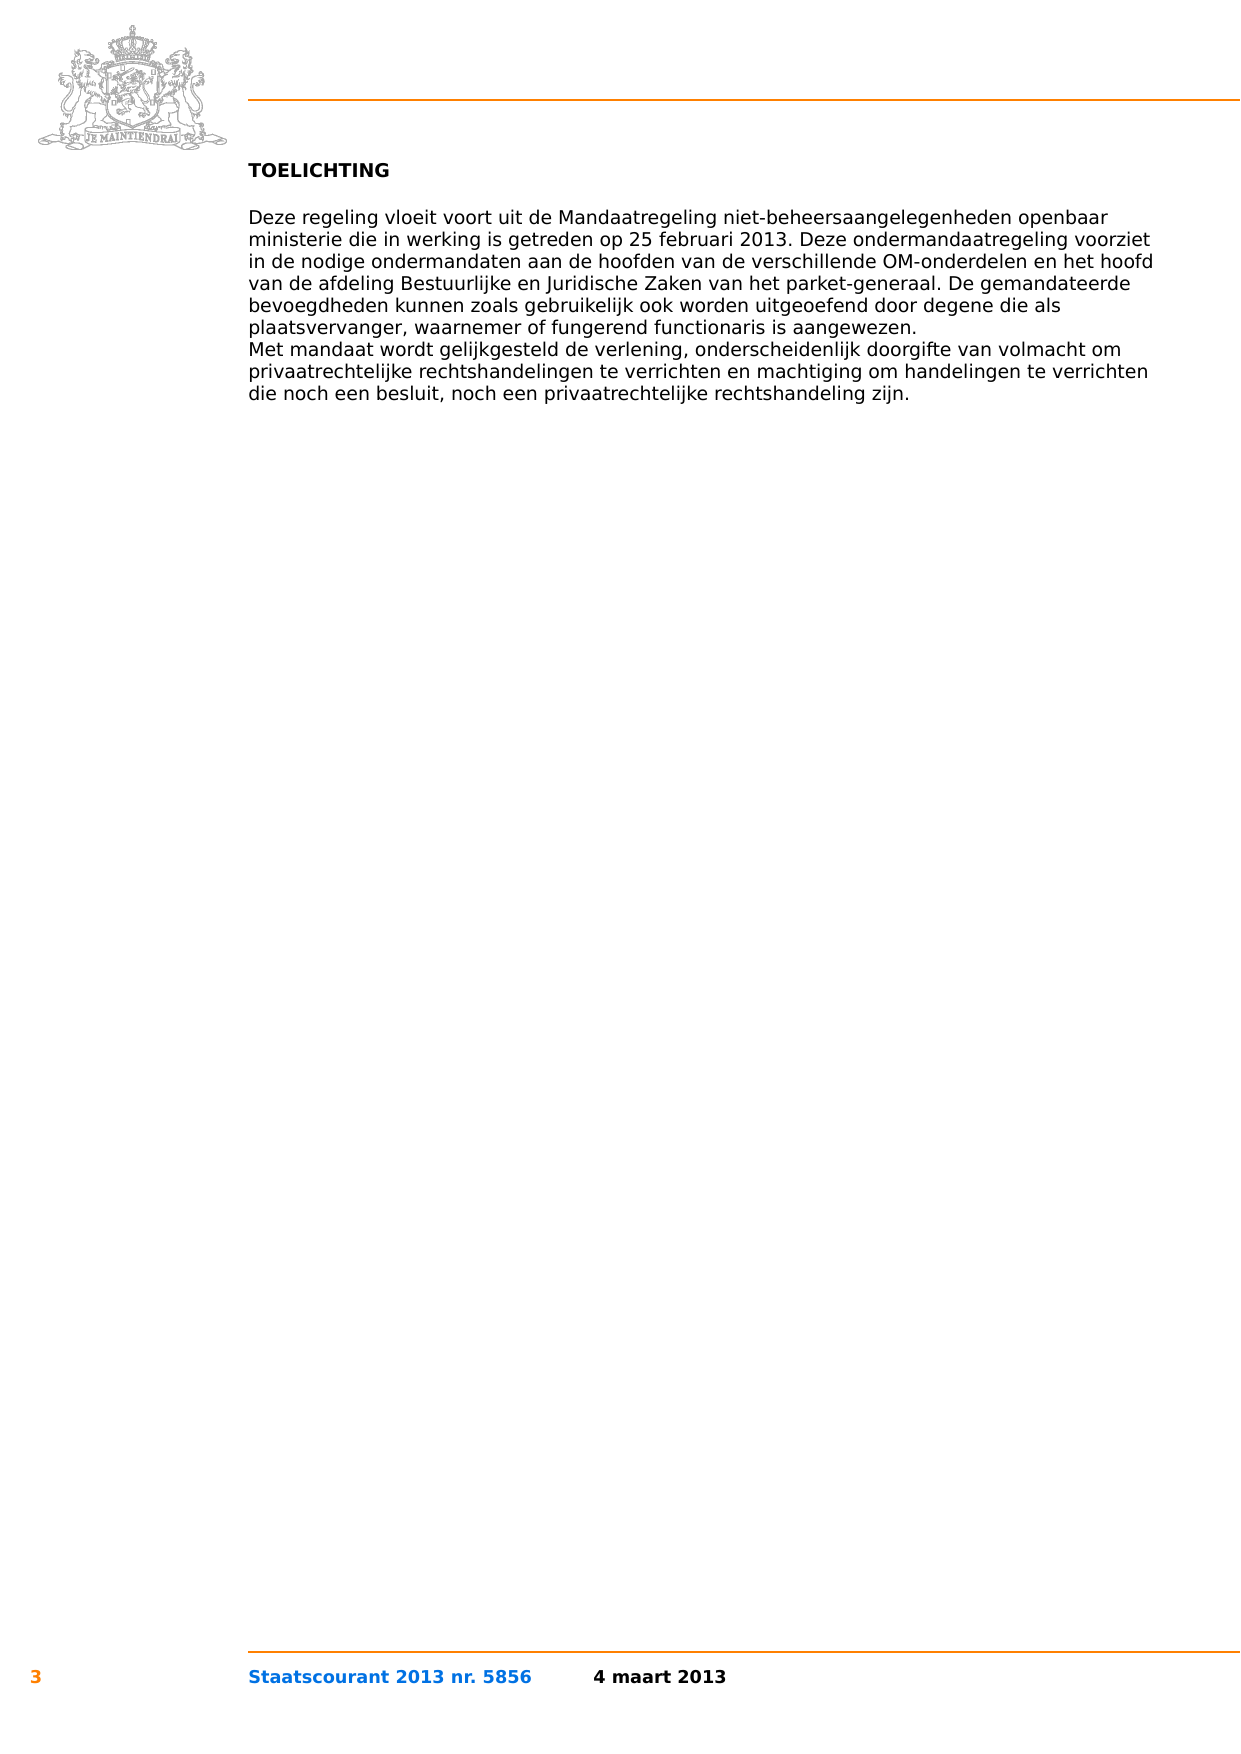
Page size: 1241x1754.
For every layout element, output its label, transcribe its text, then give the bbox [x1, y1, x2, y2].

text Deze regeling vloeit voort uit de Mandaatregeling niet-beheersaangelegenheden openbaar ministerie die in werking is getreden op 25 februari 2013. Deze ondermandaatregeling voorziet in de nodige ondermandaten aan de hoofden van de verschillende OM-onderdelen en het hoofd van de afdeling Bestuurlijke en Juridische Zaken van het parket-generaal. De gemandateerde bevoegdheden kunnen zoals gebruikelijk ook worden uitgeoefend door degene die als plaatsvervanger, waarnemer of fungerend functionaris is aangewezen. [248, 207, 1163, 339]
picture [38, 25, 227, 150]
text Met mandaat wordt gelijkgesteld de verlening, onderscheidenlijk doorgifte van volmacht om privaatrechtelijke rechtshandelingen te verrichten en machtiging om handelingen te verrichten die noch een besluit, noch een privaatrechtelijke rechtshandeling zijn. [248, 339, 1163, 405]
subtitle TOELICHTING [248, 160, 1163, 182]
